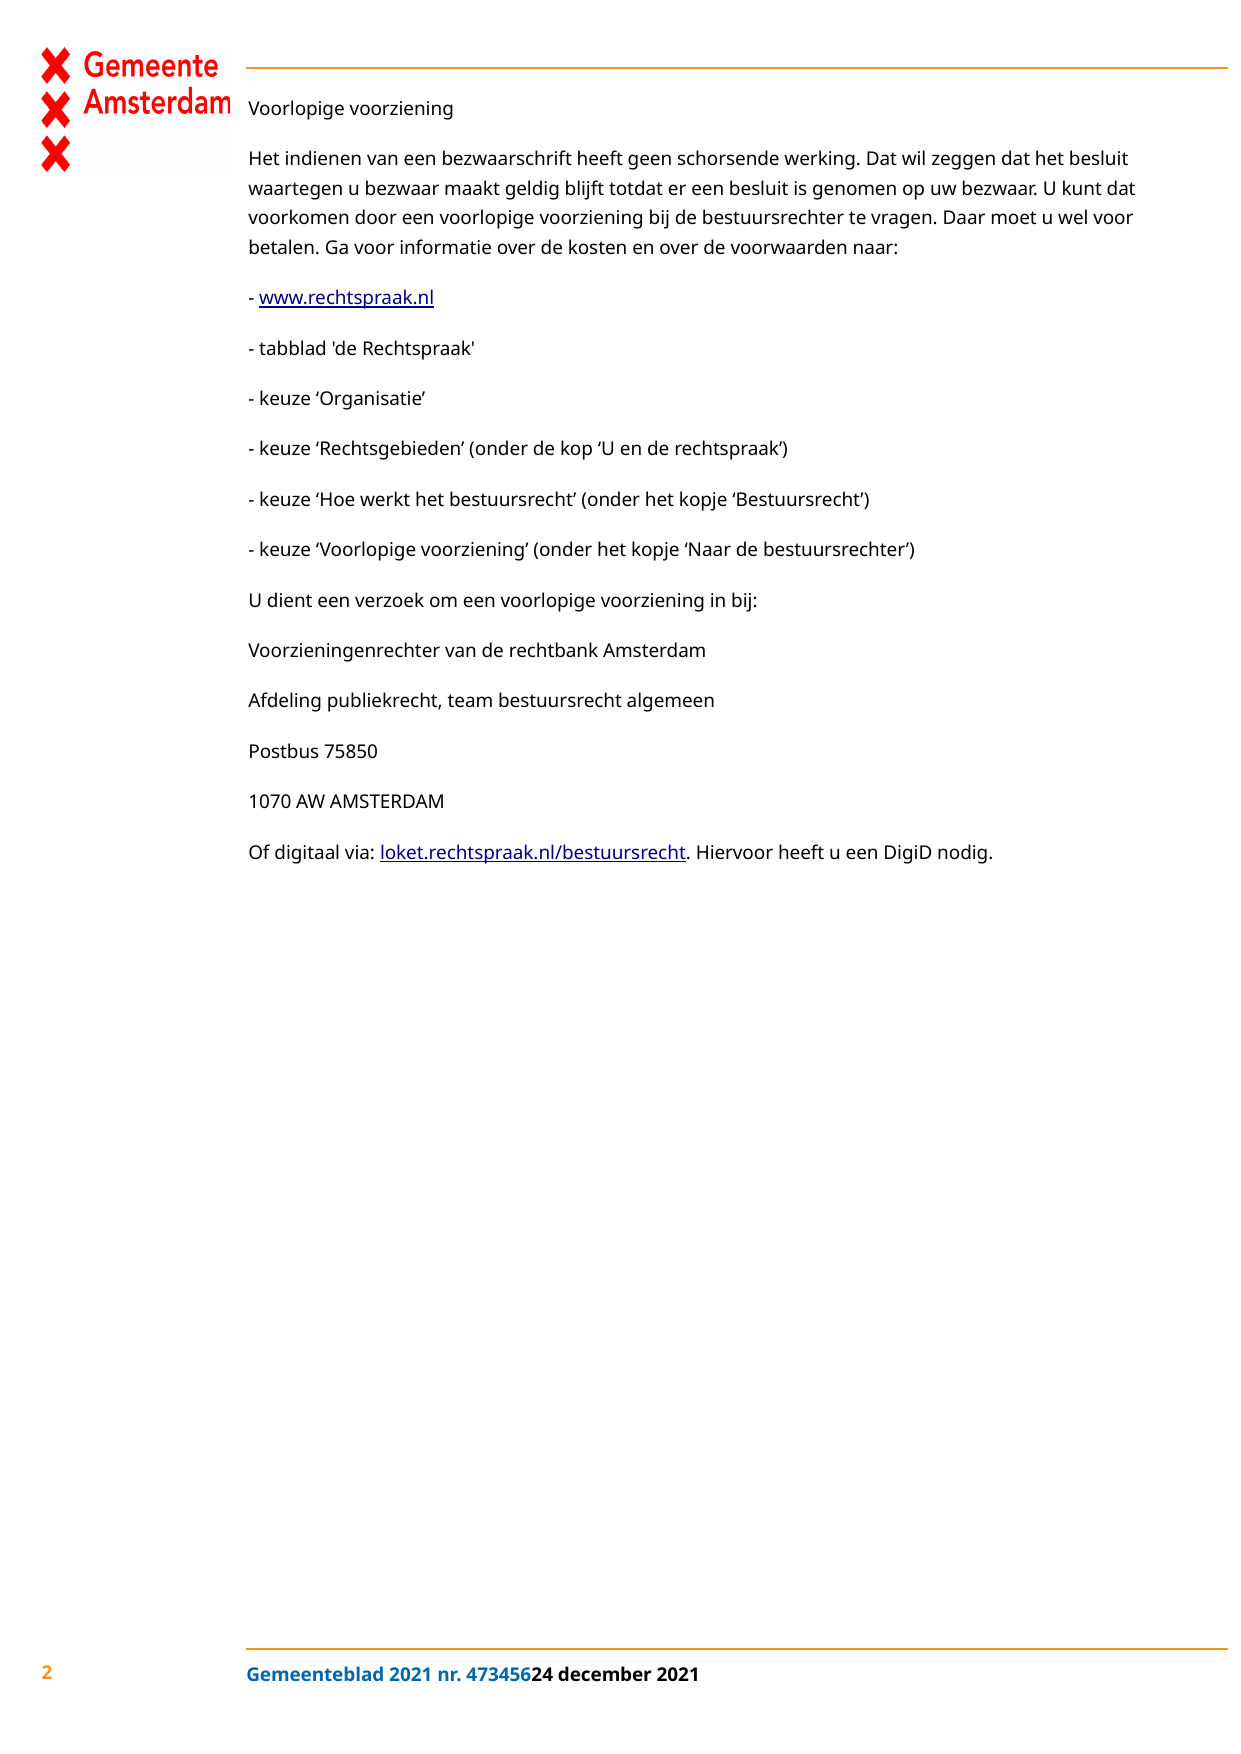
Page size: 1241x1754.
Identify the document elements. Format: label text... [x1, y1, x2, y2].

text Afdeling publiekrecht, team bestuursrecht algemeen [248, 688, 1152, 713]
text U dient een verzoek om een voorlopige voorziening in bij: [248, 587, 1152, 613]
text Voorlopige voorziening [248, 95, 1152, 121]
text - keuze ‘Voorlopige voorziening’ (onder het kopje ‘Naar de bestuursrechter’) [248, 536, 1152, 562]
text Postbus 75850 [248, 738, 1152, 764]
picture [41, 47, 231, 172]
text Het indienen van een bezwaarschrift heeft geen schorsende werking. Dat wil zeggen dat het besluit waartegen u bezwaar maakt geldig blijft totdat er een besluit is genomen op uw bezwaar. U kunt dat voorkomen door een voorlopige voorziening bij de bestuursrechter te vragen. Daar moet u wel voor betalen. Ga voor informatie over de kosten en over de voorwaarden naar: [248, 145, 1152, 260]
text Voorzieningenrechter van de rechtbank Amsterdam [248, 637, 1152, 663]
text - www.rechtspraak.nl [248, 284, 1152, 310]
text - keuze ‘Rechtsgebieden’ (onder de kop ‘U en de rechtspraak’) [248, 436, 1152, 461]
text - keuze ‘Hoe werkt het bestuursrecht’ (onder het kopje ‘Bestuursrecht’) [248, 486, 1152, 512]
text - tabblad 'de Rechtspraak' [248, 335, 1152, 361]
text Of digitaal via: loket.rechtspraak.nl/bestuursrecht. Hiervoor heeft u een DigiD nodig. [248, 839, 1152, 865]
text 1070 AW AMSTERDAM [248, 788, 1152, 814]
text - keuze ‘Organisatie’ [248, 385, 1152, 411]
